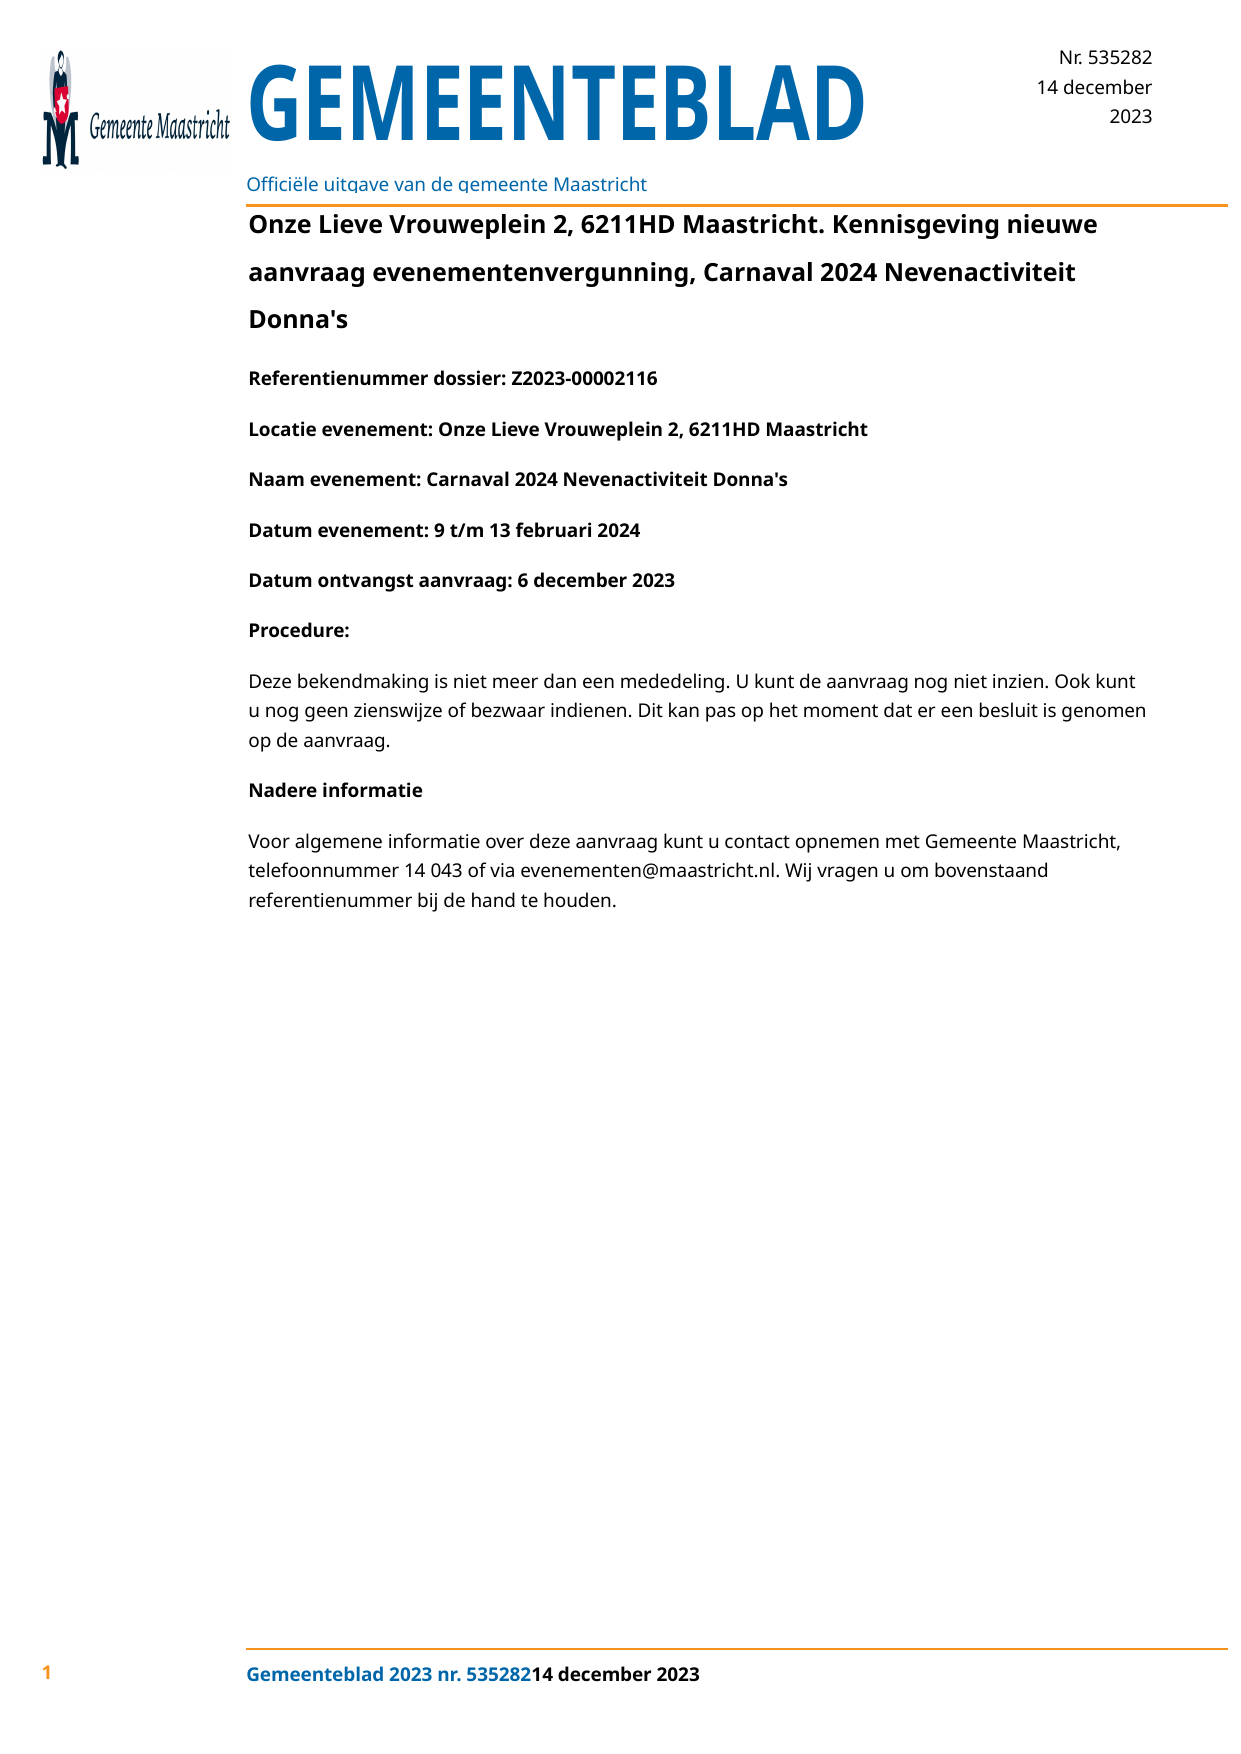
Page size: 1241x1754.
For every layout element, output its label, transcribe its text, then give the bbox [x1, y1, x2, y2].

text Referentienummer dossier: Z2023-00002116 [248, 366, 1152, 391]
text Voor algemene informatie over deze aanvraag kunt u contact opnemen met Gemeente Maastricht, telefoonnummer 14 043 of via evenementen@maastricht.nl. Wij vragen u om bovenstaand referentienummer bij de hand te houden. [248, 828, 1152, 913]
text Datum ontvangst aanvraag: 6 december 2023 [248, 567, 1152, 593]
text Datum evenement: 9 t/m 13 februari 2024 [248, 517, 1152, 542]
text Nadere informatie [248, 778, 1152, 803]
picture [41, 47, 231, 172]
text Onze Lieve Vrouweplein 2, 6211HD Maastricht. Kennisgeving nieuwe aanvraag evenementenvergunning, Carnaval 2024 Nevenactiviteit Donna's [248, 207, 1152, 336]
text Locatie evenement: Onze Lieve Vrouweplein 2, 6211HD Maastricht [248, 416, 1152, 442]
text Deze bekendmaking is niet meer dan een mededeling. U kunt de aanvraag nog niet inzien. Ook kunt u nog geen zienswijze of bezwaar indienen. Dit kan pas op het moment dat er een besluit is genomen op de aanvraag. [248, 668, 1152, 753]
text Naam evenement: Carnaval 2024 Nevenactiviteit Donna's [248, 466, 1152, 492]
text Procedure: [248, 618, 1152, 643]
